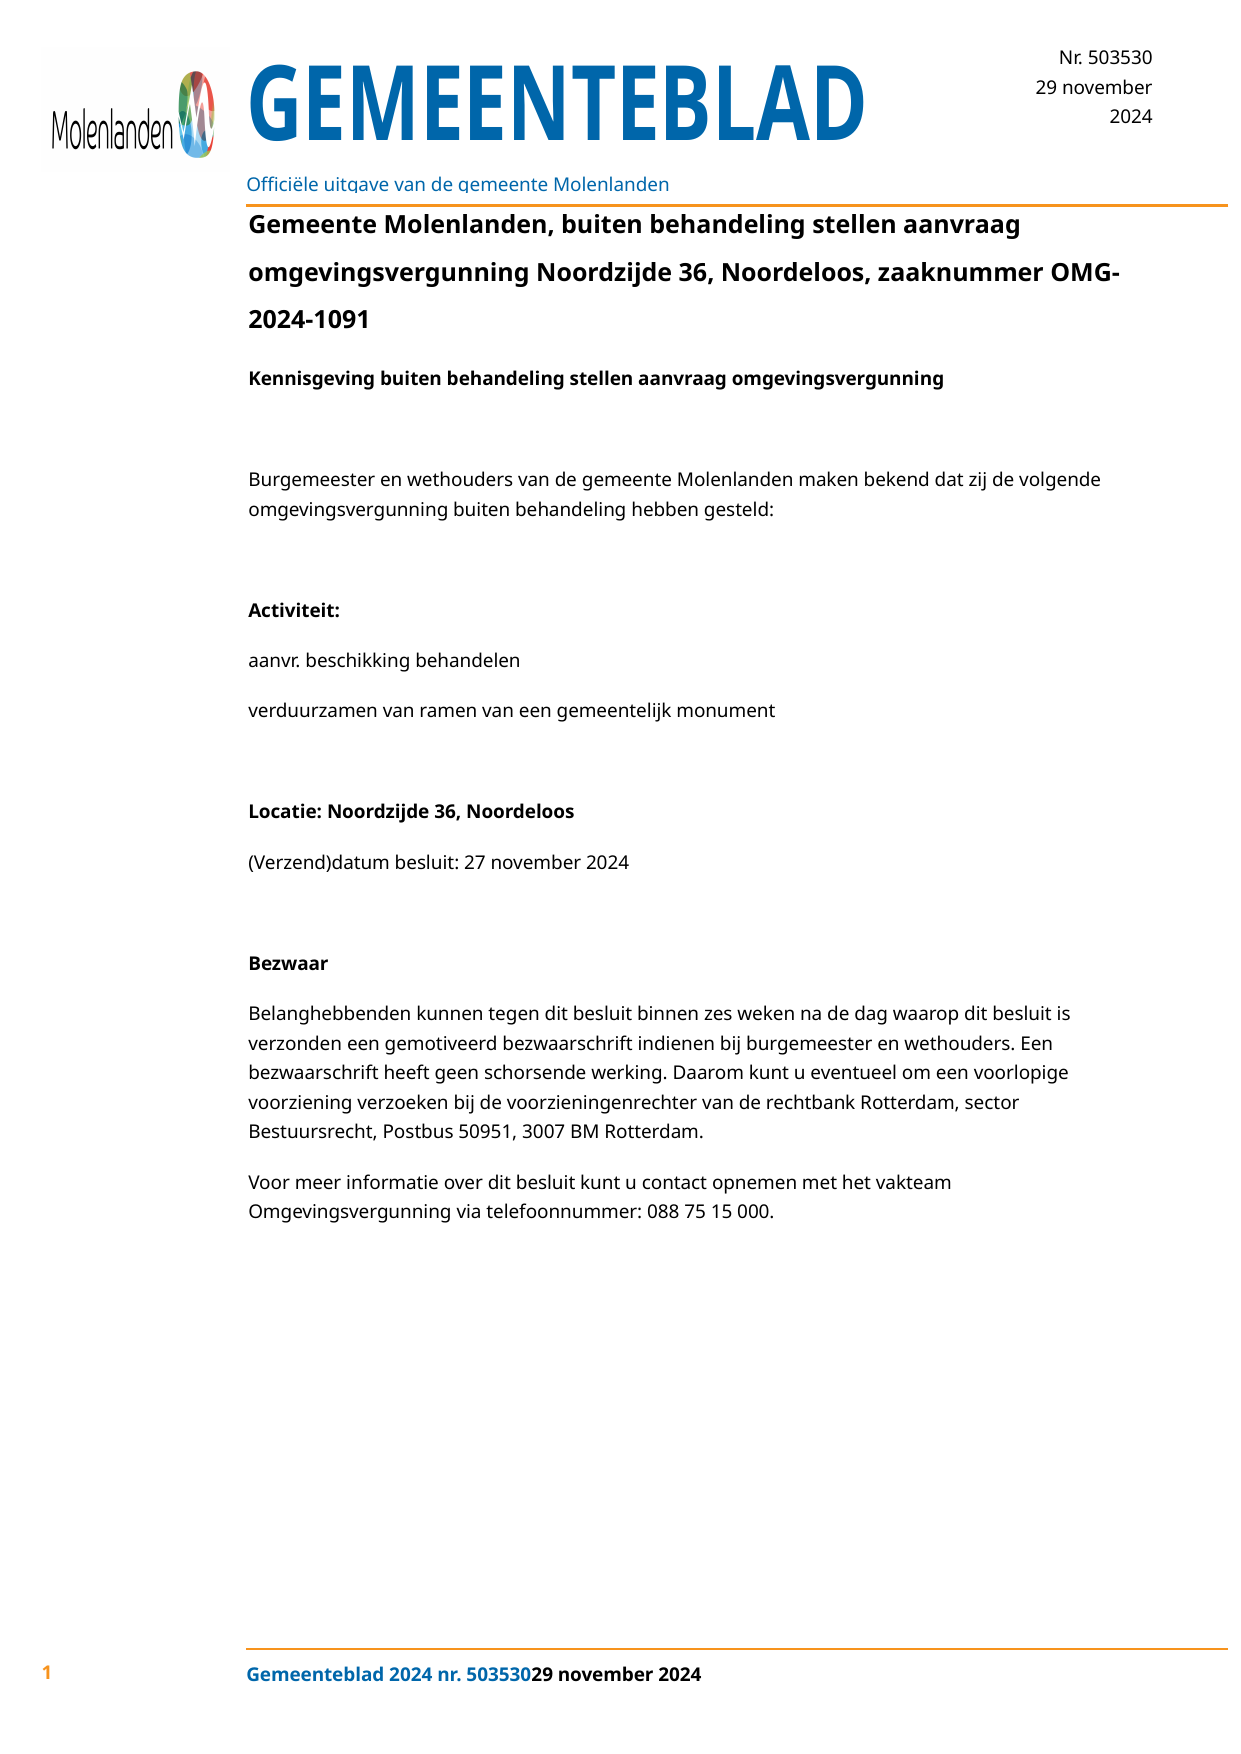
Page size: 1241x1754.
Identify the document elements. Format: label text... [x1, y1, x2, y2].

text Activiteit: [248, 597, 1152, 622]
text Belanghebbenden kunnen tegen dit besluit binnen zes weken na de dag waarop dit besluit is verzonden een gemotiveerd bezwaarschrift indienen bij burgemeester en wethouders. Een bezwaarschrift heeft geen schorsende werking. Daarom kunt u eventueel om een voorlopige voorziening verzoeken bij de voorzieningenrechter van de rechtbank Rotterdam, sector Bestuursrecht, Postbus 50951, 3007 BM Rotterdam. [248, 1000, 1152, 1144]
text verduurzamen van ramen van een gemeentelijk monument [248, 698, 1152, 723]
text (Verzend)datum besluit: 27 november 2024 [248, 849, 1152, 874]
text Gemeente Molenlanden, buiten behandeling stellen aanvraag omgevingsvergunning Noordzijde 36, Noordeloos, zaaknummer OMG-2024-1091 [248, 207, 1152, 336]
text Voor meer informatie over dit besluit kunt u contact opnemen met het vakteam Omgevingsvergunning via telefoonnummer: 088 75 15 000. [248, 1169, 1152, 1224]
text Bezwaar [248, 950, 1152, 975]
text aanvr. beschikking behandelen [248, 647, 1152, 673]
text Burgemeester en wethouders van de gemeente Molenlanden maken bekend dat zij de volgende omgevingsvergunning buiten behandeling hebben gesteld: [248, 466, 1152, 522]
text Kennisgeving buiten behandeling stellen aanvraag omgevingsvergunning [248, 366, 1152, 391]
text Locatie: Noordzijde 36, Noordeloos [248, 798, 1152, 824]
picture [41, 47, 231, 172]
